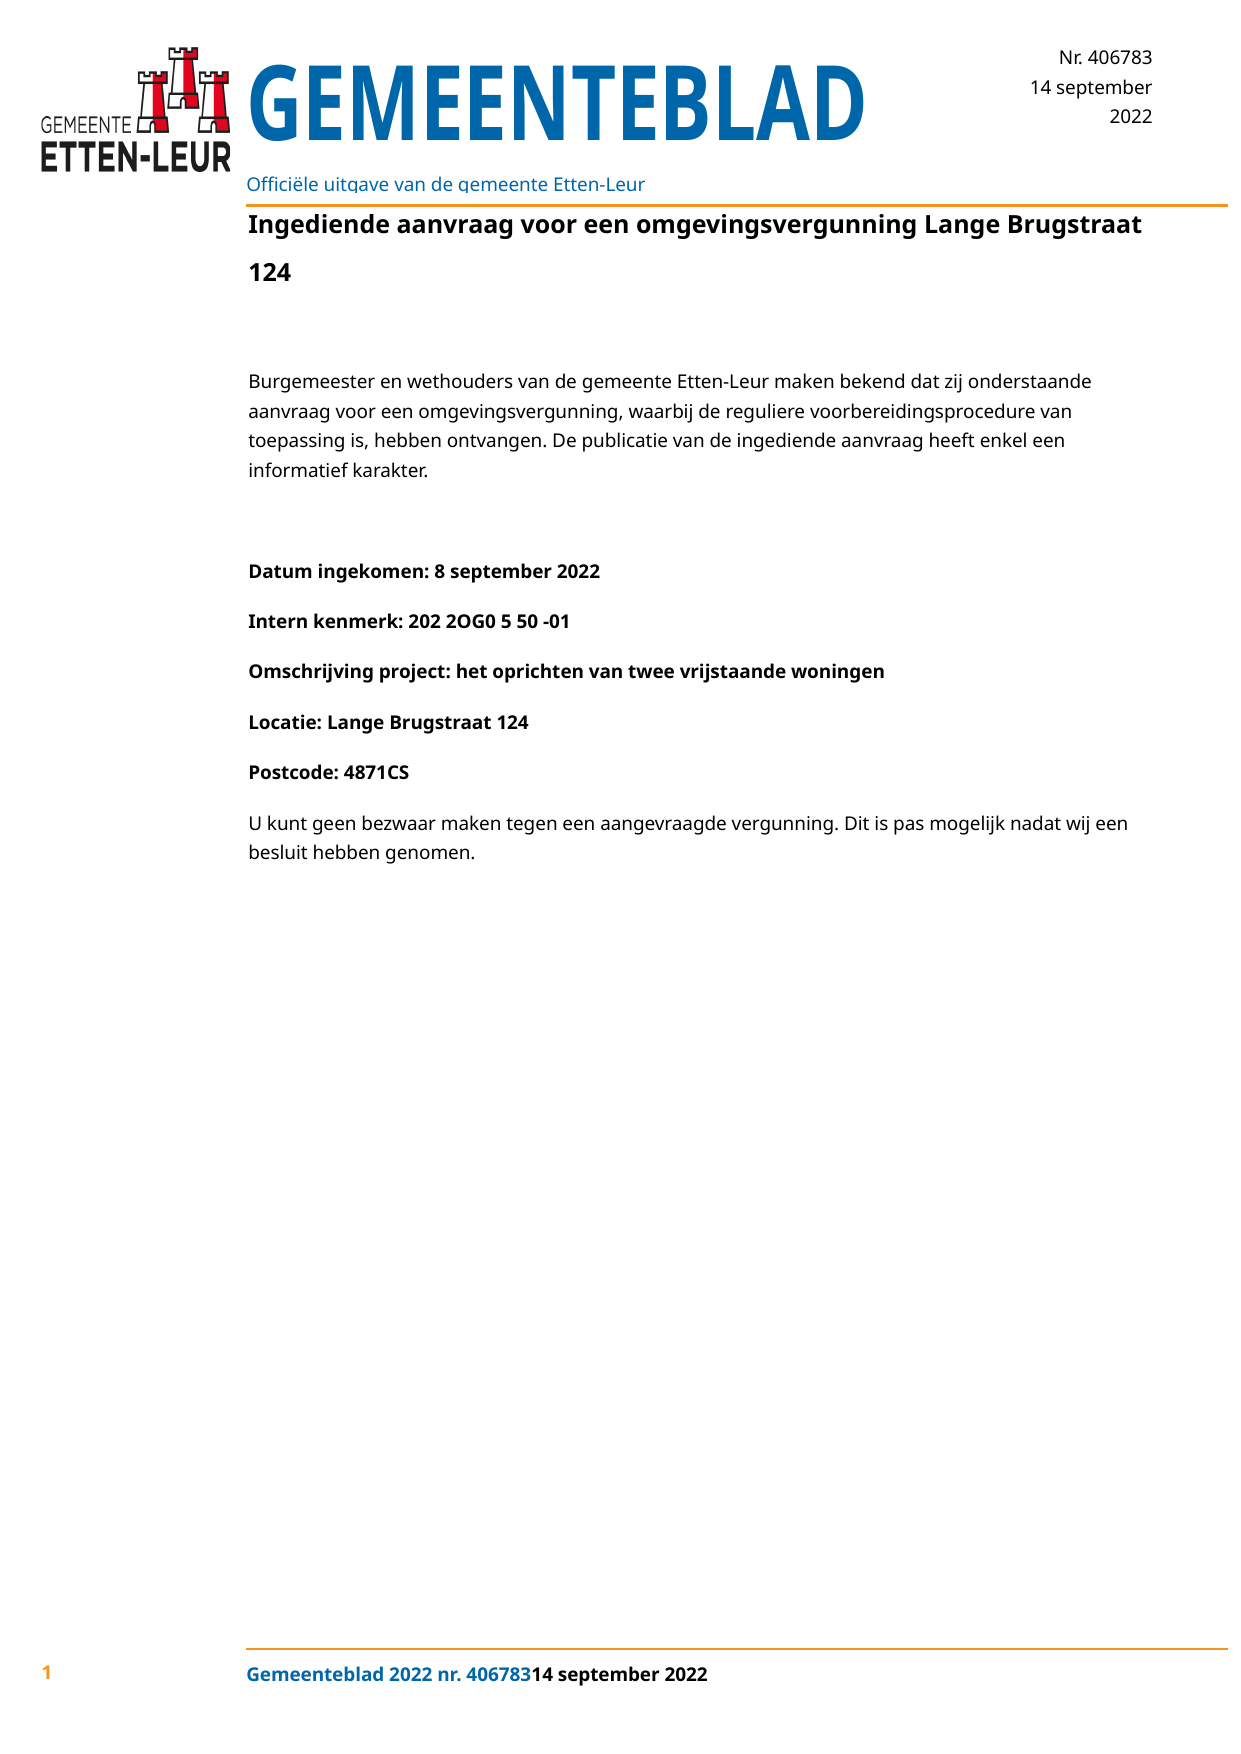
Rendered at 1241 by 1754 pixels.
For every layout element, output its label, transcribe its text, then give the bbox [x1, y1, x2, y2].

text U kunt geen bezwaar maken tegen een aangevraagde vergunning. Dit is pas mogelijk nadat wij een besluit hebben genomen. [248, 810, 1152, 865]
text Burgemeester en wethouders van de gemeente Etten-Leur maken bekend dat zij onderstaande aanvraag voor een omgevingsvergunning, waarbij de reguliere voorbereidingsprocedure van toepassing is, hebben ontvangen. De publicatie van de ingediende aanvraag heeft enkel een informatief karakter. [248, 368, 1152, 483]
text Locatie: Lange Brugstraat 124 [248, 709, 1152, 735]
text Intern kenmerk: 202 2OG0 5 50 -01 [248, 608, 1152, 634]
text Postcode: 4871CS [248, 759, 1152, 785]
text Datum ingekomen: 8 september 2022 [248, 558, 1152, 584]
text Ingediende aanvraag voor een omgevingsvergunning Lange Brugstraat 124 [248, 207, 1152, 288]
text Omschrijving project: het oprichten van twee vrijstaande woningen [248, 659, 1152, 684]
picture [41, 47, 231, 172]
